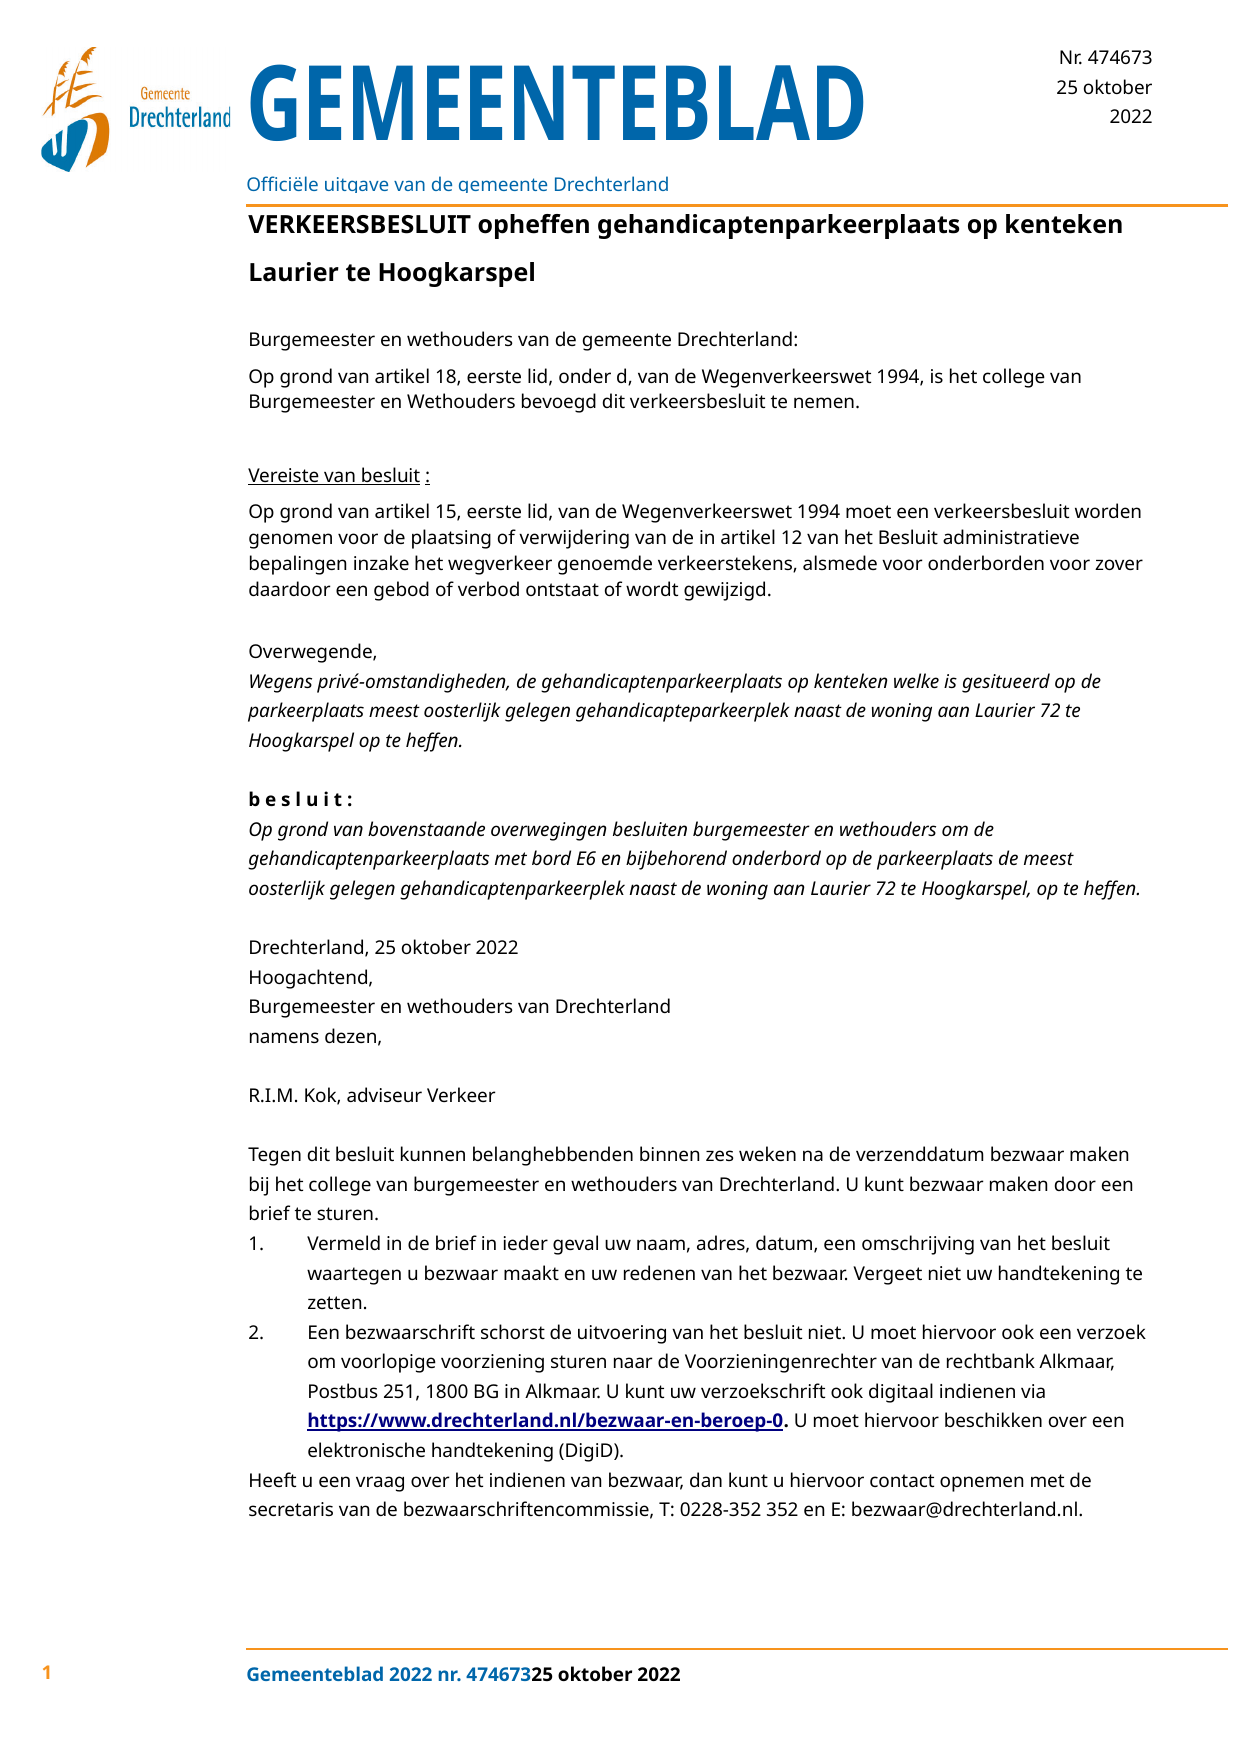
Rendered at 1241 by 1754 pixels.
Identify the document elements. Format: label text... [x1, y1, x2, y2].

list Een bezwaarschrift schorst de uitvoering van het besluit niet. U moet hiervoor ook een verzoek om voorlopige voorziening sturen naar de Voorzieningenrechter van de rechtbank Alkmaar, Postbus 251, 1800 BG in Alkmaar. U kunt uw verzoekschrift ook digitaal indienen via https://www.drechterland.nl/bezwaar-en-beroep-0. U moet hiervoor beschikken over een elektronische handtekening (DigiD). [248, 1319, 1152, 1463]
text Op grond van bovenstaande overwegingen besluiten burgemeester en wethouders om de gehandicaptenparkeerplaats met bord E6 en bijbehorend onderbord op de parkeerplaats de meest oosterlijk gelegen gehandicaptenparkeerplek naast de woning aan Laurier 72 te Hoogkarspel, op te heffen. [248, 816, 1152, 901]
text Op grond van artikel 15, eerste lid, van de Wegenverkeerswet 1994 moet een verkeersbesluit worden genomen voor de plaatsing of verwijdering van de in artikel 12 van het Besluit administratieve bepalingen inzake het wegverkeer genoemde verkeerstekens, alsmede voor onderborden voor zover daardoor een gebod of verbod ontstaat of wordt gewijzigd. [248, 499, 1152, 602]
picture [41, 47, 231, 172]
text namens dezen, [248, 1023, 1152, 1049]
picture [41, 158, 64, 172]
text Burgemeester en wethouders van Drechterland [248, 993, 1152, 1019]
text Drechterland, 25 oktober 2022 [248, 934, 1152, 960]
text Heeft u een vraag over het indienen van bezwaar, dan kunt u hiervoor contact opnemen met de secretaris van de bezwaarschriftencommissie, T: 0228-352 352 en E: bezwaar@drechterland.nl. [248, 1467, 1152, 1522]
text Vereiste van besluit : [248, 462, 1152, 488]
text Op grond van artikel 18, eerste lid, onder d, van de Wegenverkeerswet 1994, is het college van Burgemeester en Wethouders bevoegd dit verkeersbesluit te nemen. [248, 363, 1152, 414]
text Overwegende, [248, 638, 1152, 664]
list Vermeld in de brief in ieder geval uw naam, adres, datum, een omschrijving van het besluit waartegen u bezwaar maakt en uw redenen van het bezwaar. Vergeet niet uw handtekening te zetten. [248, 1230, 1152, 1315]
text Burgemeester en wethouders van de gemeente Drechterland: [248, 326, 1152, 352]
text b e s l u i t : [248, 786, 1152, 812]
text Wegens privé-omstandigheden, de gehandicaptenparkeerplaats op kenteken welke is gesitueerd op de parkeerplaats meest oosterlijk gelegen gehandicapteparkeerplek naast de woning aan Laurier 72 te Hoogkarspel op te heffen. [248, 668, 1152, 753]
picture [226, 115, 231, 124]
text Tegen dit besluit kunnen belanghebbenden binnen zes weken na de verzenddatum bezwaar maken bij het college van burgemeester en wethouders van Drechterland. U kunt bezwaar maken door een brief te sturen. [248, 1141, 1152, 1226]
text VERKEERSBESLUIT opheffen gehandicaptenparkeerplaats op kenteken Laurier te Hoogkarspel [248, 207, 1152, 288]
text Hoogachtend, [248, 964, 1152, 990]
text R.I.M. Kok, adviseur Verkeer [248, 1082, 1152, 1108]
